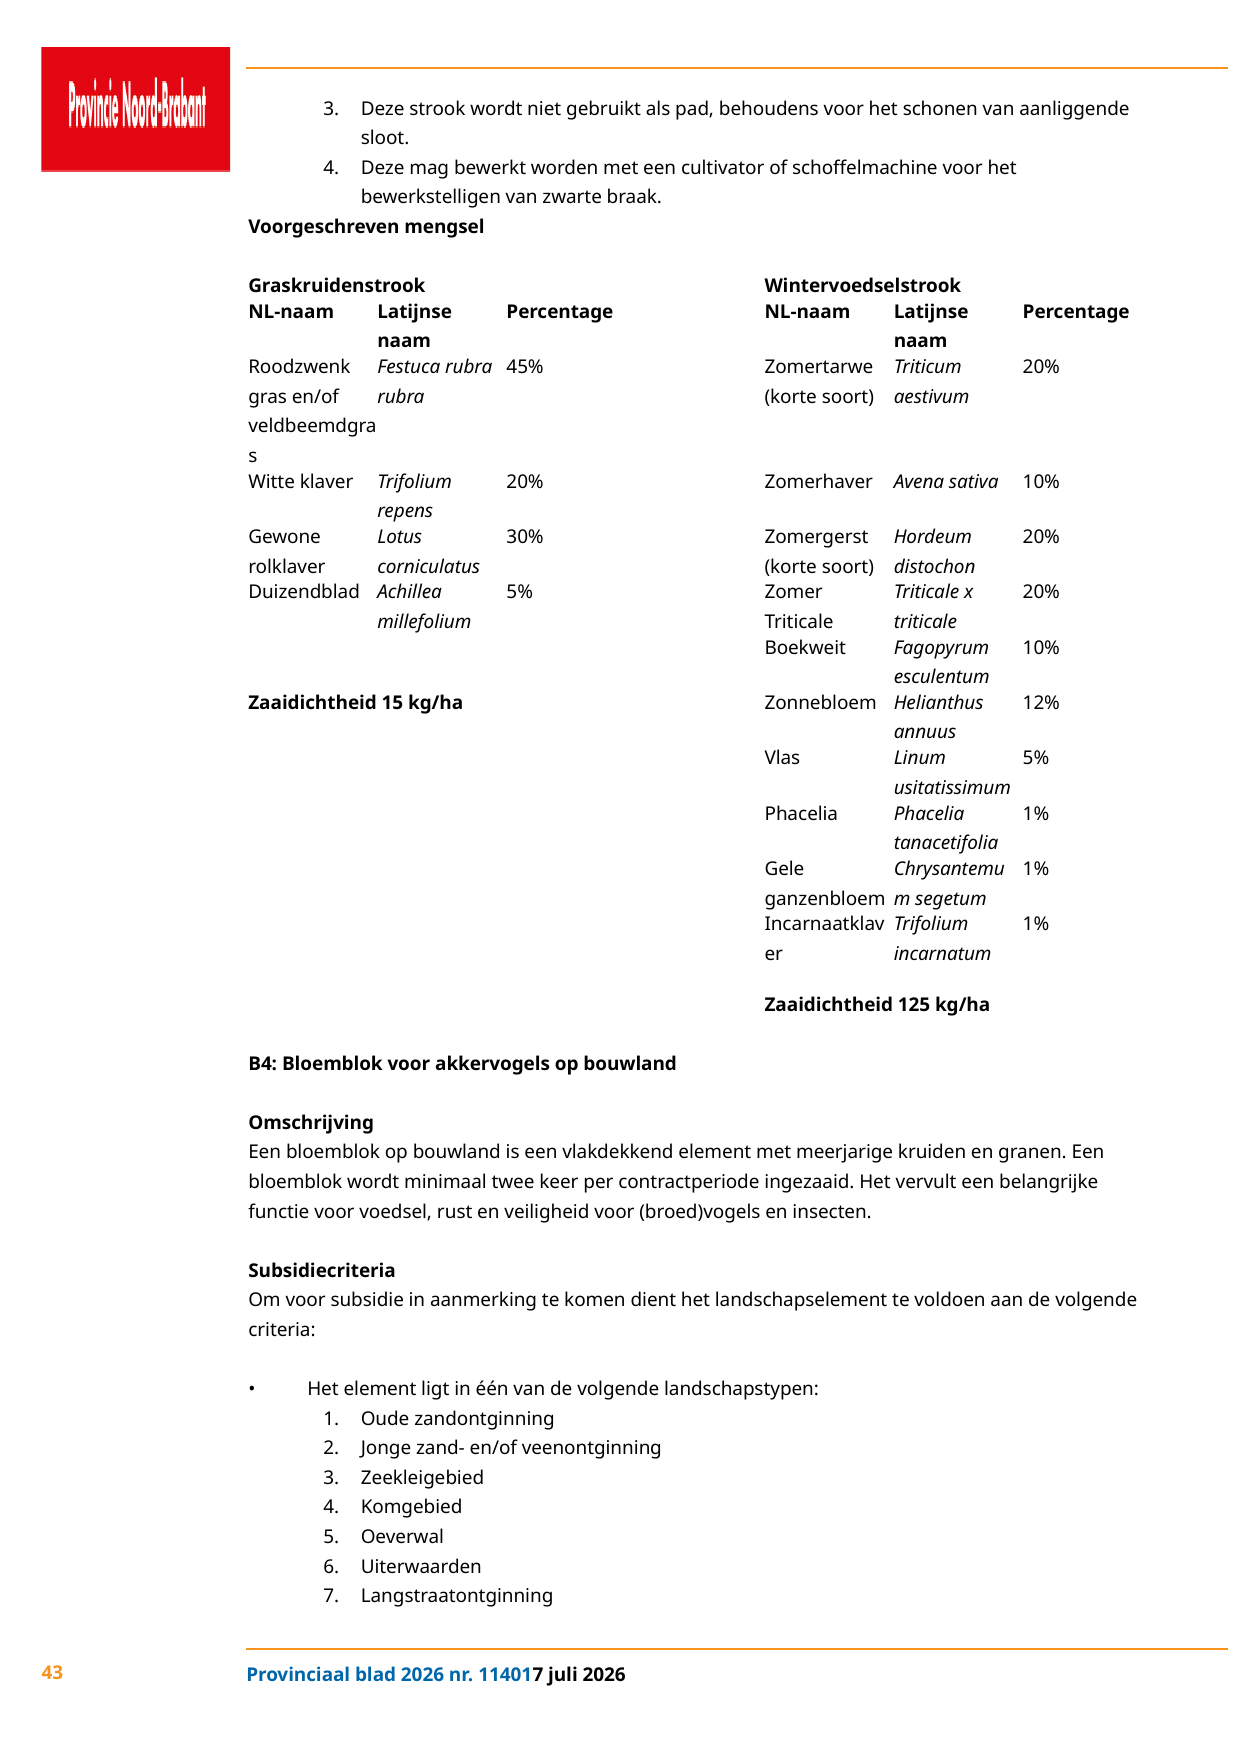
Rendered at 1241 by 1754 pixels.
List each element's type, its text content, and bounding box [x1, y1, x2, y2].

table_cell Duizendblad [248, 579, 377, 634]
table_cell [248, 855, 377, 910]
list Oude zandontginning [323, 1405, 1152, 1431]
table_cell [377, 966, 506, 991]
table_cell NL-naam [248, 298, 377, 353]
table_cell 30% [506, 523, 764, 578]
table_cell Gewone rolklaver [248, 523, 377, 578]
text Omschrijving [248, 1109, 1152, 1135]
table_cell Fagopyrum esculentum [894, 634, 1022, 689]
table_cell Incarnaatklaver [764, 910, 893, 966]
table_cell Witte klaver [248, 468, 377, 523]
table_cell Zomergerst (korte soort) [764, 523, 893, 578]
table_cell [377, 855, 506, 910]
table_cell 45% [506, 354, 764, 468]
table_cell Zaaidichtheid 125 kg/ha [764, 991, 1152, 1017]
table_cell [248, 634, 377, 689]
list Zeekleigebied [323, 1464, 1152, 1490]
table_header Graskruidenstrook [248, 273, 764, 298]
table_cell Lotus corniculatus [377, 523, 506, 578]
table_cell [506, 800, 764, 855]
table_cell 20% [1023, 354, 1152, 468]
table_cell Triticale x triticale [894, 579, 1022, 634]
table_cell [506, 966, 764, 991]
table_cell 5% [506, 579, 764, 634]
list Oeverwal [323, 1523, 1152, 1549]
table_cell Hordeum distochon [894, 523, 1022, 578]
list Het element ligt in één van de volgende landschapstypen: [248, 1375, 1152, 1401]
text Om voor subsidie in aanmerking te komen dient het landschapselement te voldoen aan de volgende criteria: [248, 1287, 1152, 1342]
table_cell 1% [1023, 910, 1152, 966]
table_cell [506, 634, 764, 689]
table_cell Phacelia [764, 800, 893, 855]
table_header Wintervoedselstrook [764, 273, 1152, 298]
table_cell 20% [1023, 579, 1152, 634]
table_cell Zomerhaver [764, 468, 893, 523]
table_cell Zaaidichtheid 15 kg/ha [248, 689, 764, 744]
table_cell Roodzwenk gras en/of veldbeemdgras [248, 354, 377, 468]
table_cell [377, 991, 506, 1017]
table_cell [248, 745, 377, 800]
list Deze mag bewerkt worden met een cultivator of schoffelmachine voor het bewerkstelligen van zwarte braak. [323, 154, 1152, 209]
table_cell Boekweit [764, 634, 893, 689]
table_cell Zomer Triticale [764, 579, 893, 634]
table_cell [506, 855, 764, 910]
list Langstraatontginning [323, 1582, 1152, 1608]
table_cell Achillea millefolium [377, 579, 506, 634]
table_cell [377, 634, 506, 689]
table_cell Zomertarwe (korte soort) [764, 354, 893, 468]
table_cell Latijnse naam [377, 298, 506, 353]
list Uiterwaarden [323, 1553, 1152, 1579]
list Jonge zand- en/of veenontginning [323, 1434, 1152, 1460]
table_cell Linum usitatissimum [894, 745, 1022, 800]
table_cell Latijnse naam [894, 298, 1022, 353]
list Deze strook wordt niet gebruikt als pad, behoudens voor het schonen van aanliggende sloot. [323, 95, 1152, 150]
table_cell Vlas [764, 745, 893, 800]
table_cell [248, 910, 377, 966]
table_cell Percentage [1023, 298, 1152, 353]
table_cell 10% [1023, 634, 1152, 689]
list Komgebied [323, 1494, 1152, 1519]
text Voorgeschreven mengsel [248, 213, 1152, 239]
table_cell Helianthus annuus [894, 689, 1022, 744]
table_cell 12% [1023, 689, 1152, 744]
table_cell Chrysantemum segetum [894, 855, 1022, 910]
table_cell [248, 800, 377, 855]
table_cell 5% [1023, 745, 1152, 800]
table_cell Trifolium repens [377, 468, 506, 523]
table_cell Gele ganzenbloem [764, 855, 893, 910]
table_cell [506, 991, 764, 1017]
table_cell Percentage [506, 298, 764, 353]
table_cell Festuca rubra rubra [377, 354, 506, 468]
table_cell Phacelia tanacetifolia [894, 800, 1022, 855]
table_cell 20% [1023, 523, 1152, 578]
table_cell [377, 745, 506, 800]
table_cell [248, 966, 377, 991]
table_cell 10% [1023, 468, 1152, 523]
table_cell Triticum aestivum [894, 354, 1022, 468]
table_cell [248, 991, 377, 1017]
table_cell [764, 966, 893, 991]
text Een bloemblok op bouwland is een vlakdekkend element met meerjarige kruiden en granen. Een bloemblok wordt minimaal twee keer per contractperiode ingezaaid. Het vervult een belangrijke functie voor voedsel, rust en veiligheid voor (broed)vogels en insecten. [248, 1139, 1152, 1224]
picture [41, 47, 231, 172]
table_cell Zonnebloem [764, 689, 893, 744]
table_cell [894, 966, 1022, 991]
table_cell NL-naam [764, 298, 893, 353]
table_cell Avena sativa [894, 468, 1022, 523]
table_cell [1023, 966, 1152, 991]
table_cell [506, 745, 764, 800]
table_cell 20% [506, 468, 764, 523]
table_cell 1% [1023, 855, 1152, 910]
table_cell [377, 910, 506, 966]
table_cell [506, 910, 764, 966]
table_cell Trifolium incarnatum [894, 910, 1022, 966]
text Subsidiecriteria [248, 1257, 1152, 1283]
table_cell 1% [1023, 800, 1152, 855]
text B4: Bloemblok voor akkervogels op bouwland [248, 1050, 1152, 1076]
table_cell [377, 800, 506, 855]
